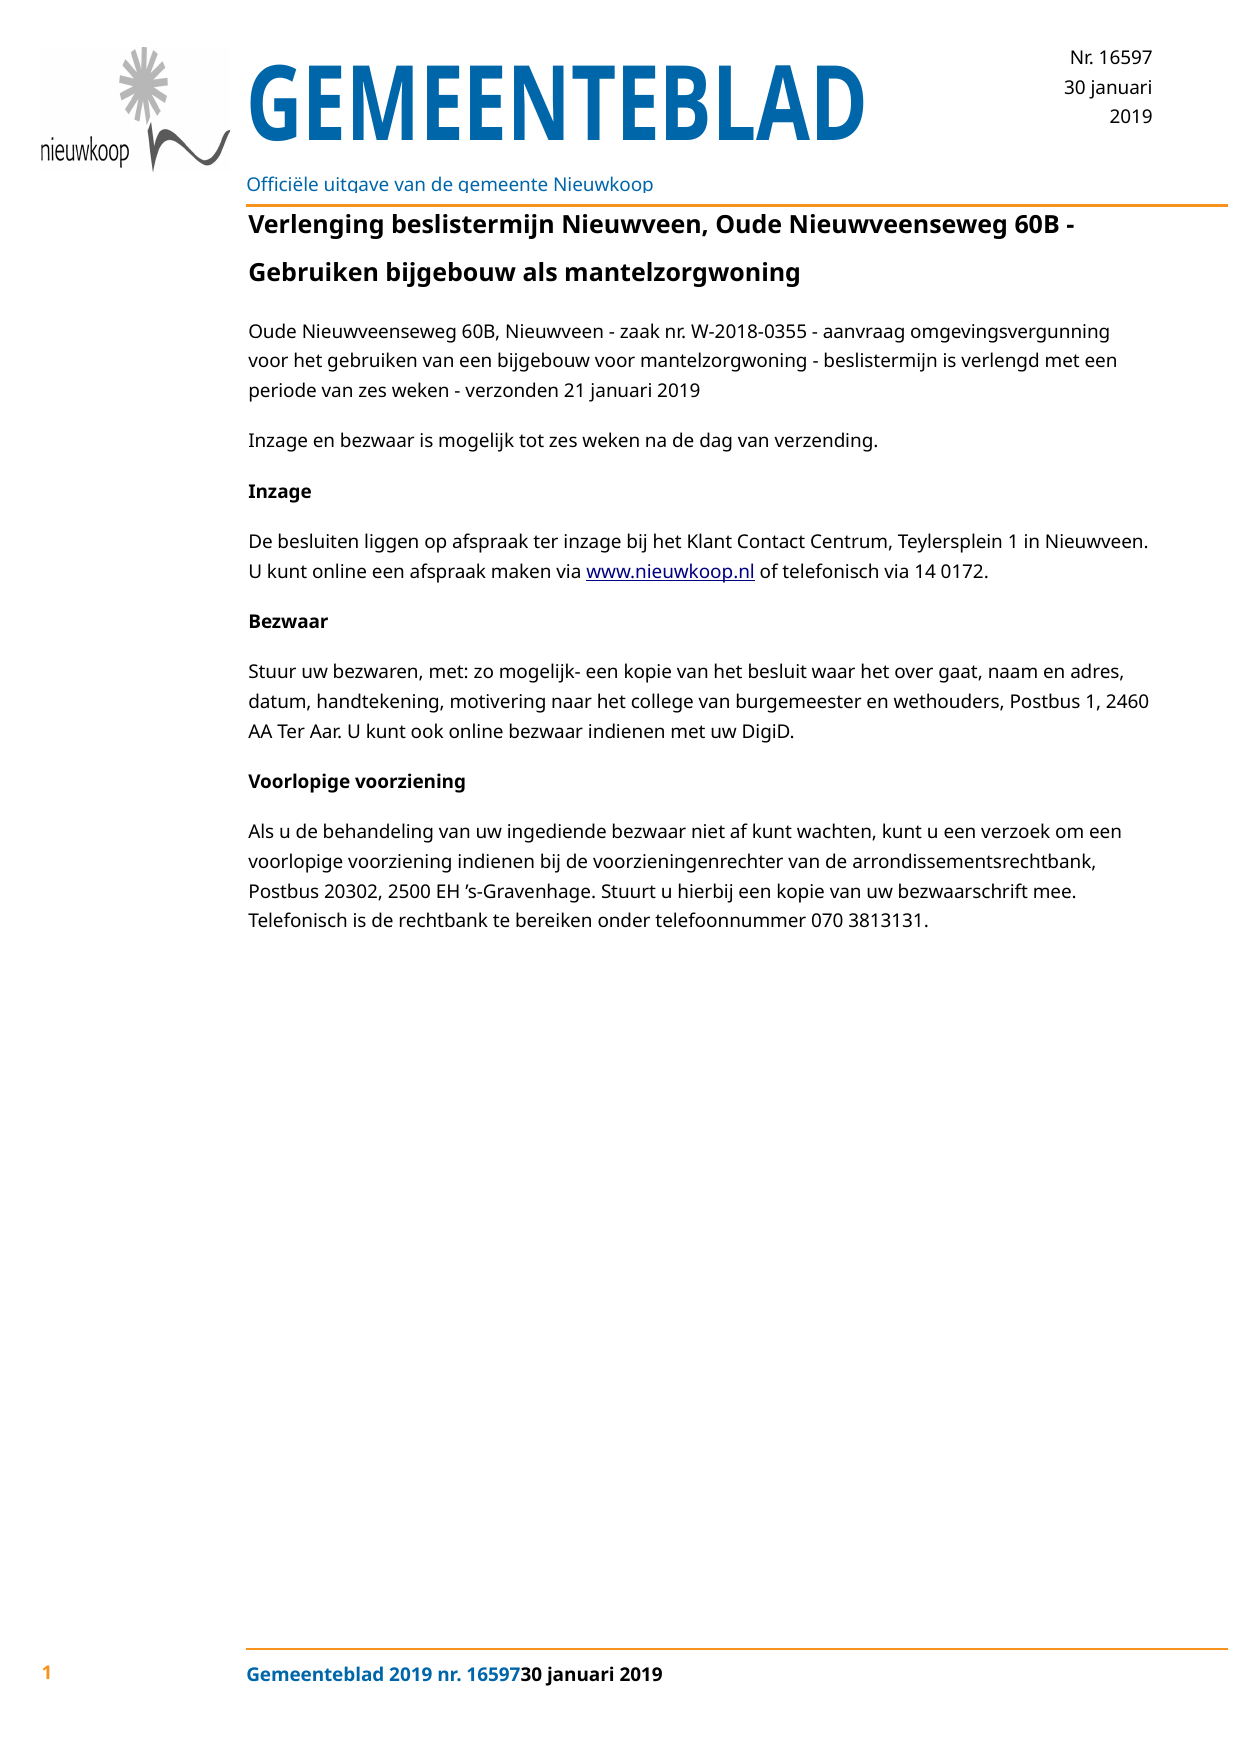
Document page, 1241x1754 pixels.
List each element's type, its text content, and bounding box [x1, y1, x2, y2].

text De besluiten liggen op afspraak ter inzage bij het Klant Contact Centrum, Teylersplein 1 in Nieuwveen. U kunt online een afspraak maken via www.nieuwkoop.nl of telefonisch via 14 0172. [248, 528, 1152, 584]
text Oude Nieuwveenseweg 60B, Nieuwveen - zaak nr. W-2018-0355 - aanvraag omgevingsvergunning voor het gebruiken van een bijgebouw voor mantelzorgwoning - beslistermijn is verlengd met een periode van zes weken - verzonden 21 januari 2019 [248, 318, 1152, 403]
text Als u de behandeling van uw ingediende bezwaar niet af kunt wachten, kunt u een verzoek om een voorlopige voorziening indienen bij de voorzieningenrechter van de arrondissementsrechtbank, Postbus 20302, 2500 EH ’s-Gravenhage. Stuurt u hierbij een kopie van uw bezwaarschrift mee. Telefonisch is de rechtbank te bereiken onder telefoonnummer 070 3813131. [248, 819, 1152, 933]
picture [41, 47, 231, 172]
text Inzage [248, 478, 1152, 504]
text Bezwaar [248, 608, 1152, 634]
text Verlenging beslistermijn Nieuwveen, Oude Nieuwveenseweg 60B - Gebruiken bijgebouw als mantelzorgwoning [248, 207, 1152, 288]
text Voorlopige voorziening [248, 768, 1152, 794]
text Stuur uw bezwaren, met: zo mogelijk- een kopie van het besluit waar het over gaat, naam en adres, datum, handtekening, motivering naar het college van burgemeester en wethouders, Postbus 1, 2460 AA Ter Aar. U kunt ook online bezwaar indienen met uw DigiD. [248, 659, 1152, 744]
text Inzage en bezwaar is mogelijk tot zes weken na de dag van verzending. [248, 427, 1152, 453]
